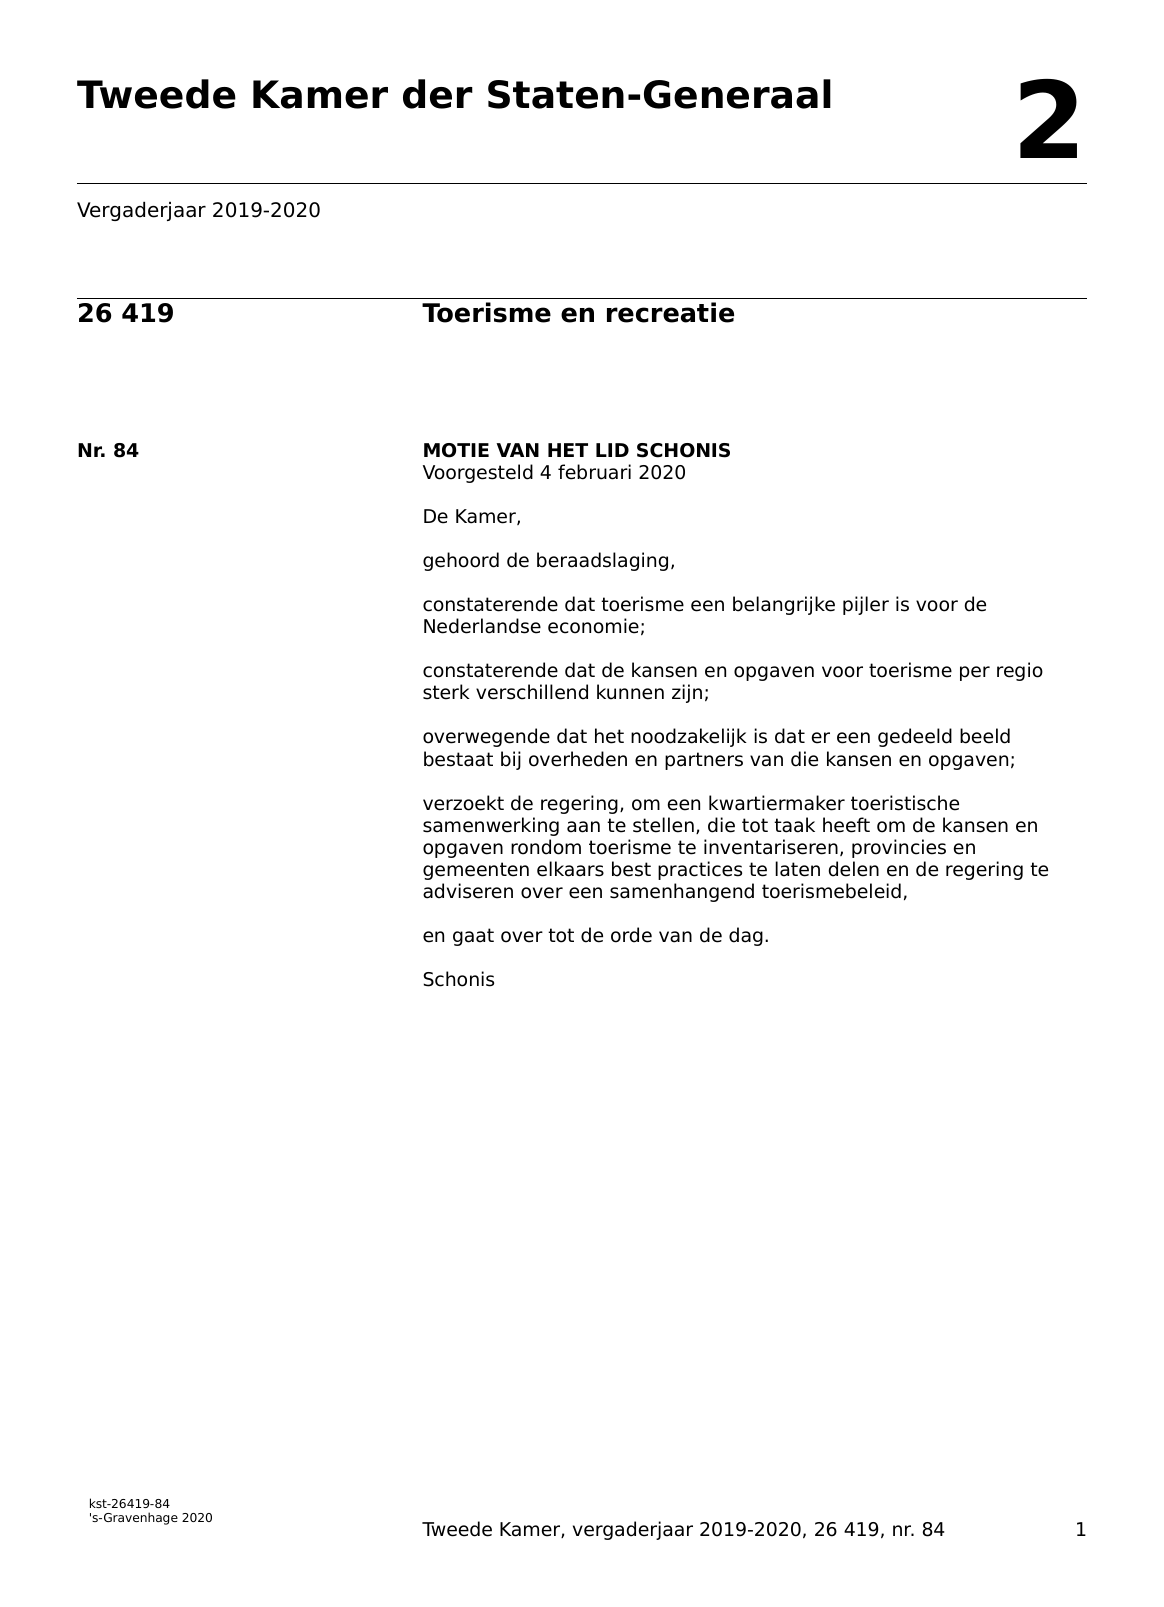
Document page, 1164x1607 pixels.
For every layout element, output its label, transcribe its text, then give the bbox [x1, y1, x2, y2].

subtitle Nr. 84 MOTIE VAN HET LID SCHONIS [77, 440, 1087, 462]
text constaterende dat de kansen en opgaven voor toerisme per regio sterk verschillend kunnen zijn; [422, 660, 1087, 704]
text constaterende dat toerisme een belangrijke pijler is voor de Nederlandse economie; [422, 594, 1087, 638]
table_cell Vergaderjaar 2019-2020 [77, 184, 1087, 298]
text overwegende dat het noodzakelijk is dat er een gedeeld beeld bestaat bij overheden en partners van die kansen en opgaven; [422, 726, 1087, 770]
text en gaat over tot de orde van de dag. [422, 925, 1087, 947]
table_header Tweede Kamer der Staten-Generaal [77, 59, 886, 183]
text verzoekt de regering, om een kwartiermaker toeristische samenwerking aan te stellen, die tot taak heeft om de kansen en opgaven rondom toerisme te inventariseren, provincies en gemeenten elkaars best practices te laten delen en de regering te adviseren over een samenhangend toerismebeleid, [422, 793, 1087, 902]
text De Kamer, [422, 506, 1087, 528]
text Schonis [422, 969, 1087, 991]
subtitle 26 419 Toerisme en recreatie [77, 299, 1087, 329]
text Voorgesteld 4 februari 2020 [422, 462, 1087, 484]
table_header 2 [886, 59, 1087, 183]
text gehoord de beraadslaging, [422, 550, 1087, 572]
text kst-26419-84 [88, 1497, 323, 1511]
text 's-Gravenhage 2020 [88, 1511, 323, 1525]
